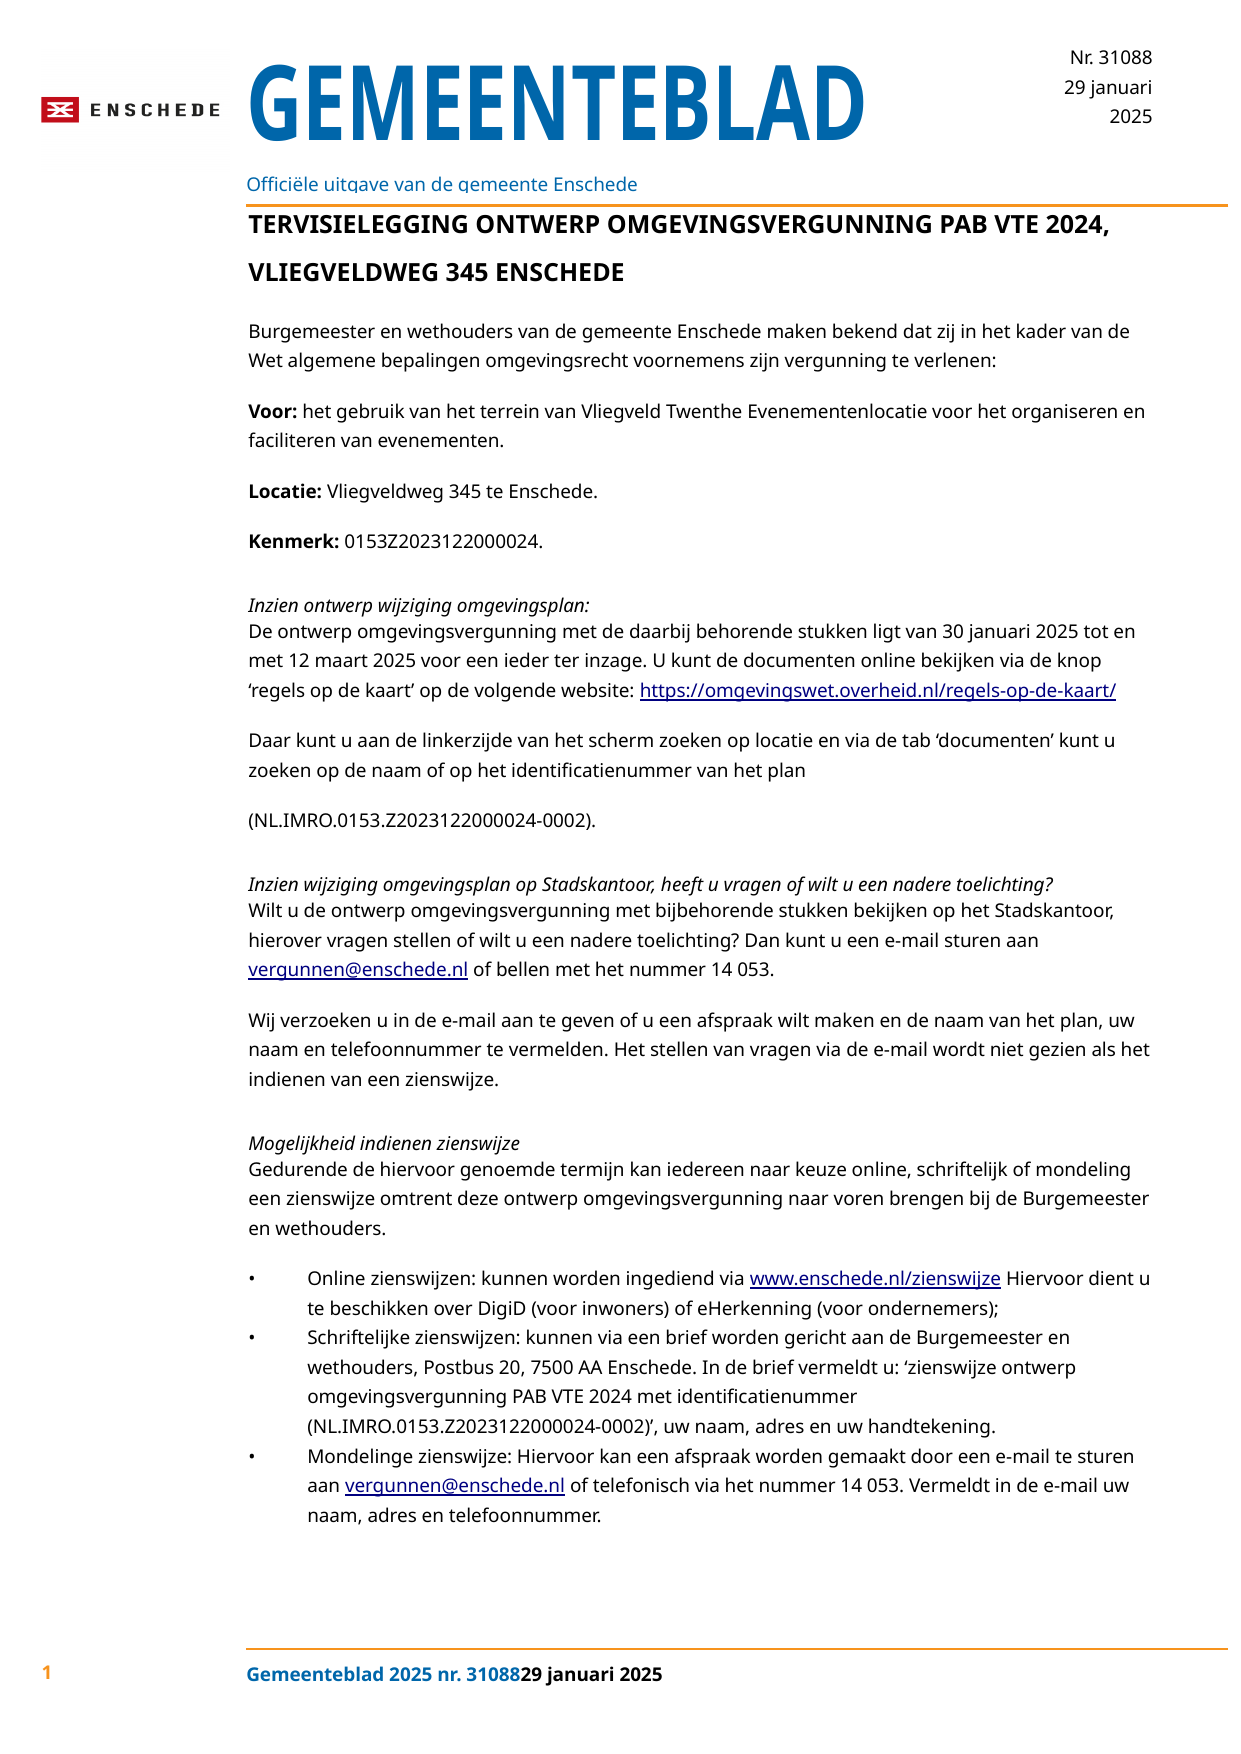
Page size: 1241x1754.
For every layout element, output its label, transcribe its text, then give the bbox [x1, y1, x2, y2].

text Kenmerk: 0153Z2023122000024. [248, 528, 1152, 554]
picture [41, 47, 231, 172]
text Gedurende de hiervoor genoemde termijn kan iedereen naar keuze online, schriftelijk of mondeling een zienswijze omtrent deze ontwerp omgevingsvergunning naar voren brengen bij de Burgemeester en wethouders. [248, 1156, 1152, 1241]
text Burgemeester en wethouders van de gemeente Enschede maken bekend dat zij in het kader van de Wet algemene bepalingen omgevingsrecht voornemens zijn vergunning te verlenen: [248, 318, 1152, 373]
text Wilt u de ontwerp omgevingsvergunning met bijbehorende stukken bekijken op het Stadskantoor, hierover vragen stellen of wilt u een nadere toelichting? Dan kunt u een e-mail sturen aan vergunnen@enschede.nl of bellen met het nummer 14 053. [248, 897, 1152, 982]
text De ontwerp omgevingsvergunning met de daarbij behorende stukken ligt van 30 januari 2025 tot en met 12 maart 2025 voor een ieder ter inzage. U kunt de documenten online bekijken via de knop ‘regels op de kaart’ op de volgende website: https://omgevingswet.overheid.nl/regels-op-de-kaart/ [248, 618, 1152, 703]
list Schriftelijke zienswijzen: kunnen via een brief worden gericht aan de Burgemeester en wethouders, Postbus 20, 7500 AA Enschede. In de brief vermeldt u: ‘zienswijze ontwerp omgevingsvergunning PAB VTE 2024 met identificatienummer (NL.IMRO.0153.Z2023122000024-0002)’, uw naam, adres en uw handtekening. [248, 1324, 1152, 1439]
text (NL.IMRO.0153.Z2023122000024-0002). [248, 808, 1152, 833]
text Voor: het gebruik van het terrein van Vliegveld Twenthe Evenementenlocatie voor het organiseren en faciliteren van evenementen. [248, 398, 1152, 453]
text Wij verzoeken u in de e-mail aan te geven of u een afspraak wilt maken en de naam van het plan, uw naam en telefoonnummer te vermelden. Het stellen van vragen via de e-mail wordt niet gezien als het indienen van een zienswijze. [248, 1007, 1152, 1092]
list Mondelinge zienswijze: Hiervoor kan een afspraak worden gemaakt door een e-mail te sturen aan vergunnen@enschede.nl of telefonisch via het nummer 14 053. Vermeldt in de e-mail uw naam, adres en telefoonnummer. [248, 1443, 1152, 1528]
text Inzien ontwerp wijziging omgevingsplan: [248, 592, 1152, 618]
text TERVISIELEGGING ONTWERP OMGEVINGSVERGUNNING PAB VTE 2024, VLIEGVELDWEG 345 ENSCHEDE [248, 207, 1152, 288]
list Online zienswijzen: kunnen worden ingediend via www.enschede.nl/zienswijze Hiervoor dient u te beschikken over DigiD (voor inwoners) of eHerkenning (voor ondernemers); [248, 1265, 1152, 1321]
text Daar kunt u aan de linkerzijde van het scherm zoeken op locatie en via de tab ‘documenten’ kunt u zoeken op de naam of op het identificatienummer van het plan [248, 728, 1152, 783]
text Locatie: Vliegveldweg 345 te Enschede. [248, 478, 1152, 504]
text Inzien wijziging omgevingsplan op Stadskantoor, heeft u vragen of wilt u een nadere toelichting? [248, 872, 1152, 897]
text Mogelijkheid indienen zienswijze [248, 1130, 1152, 1156]
